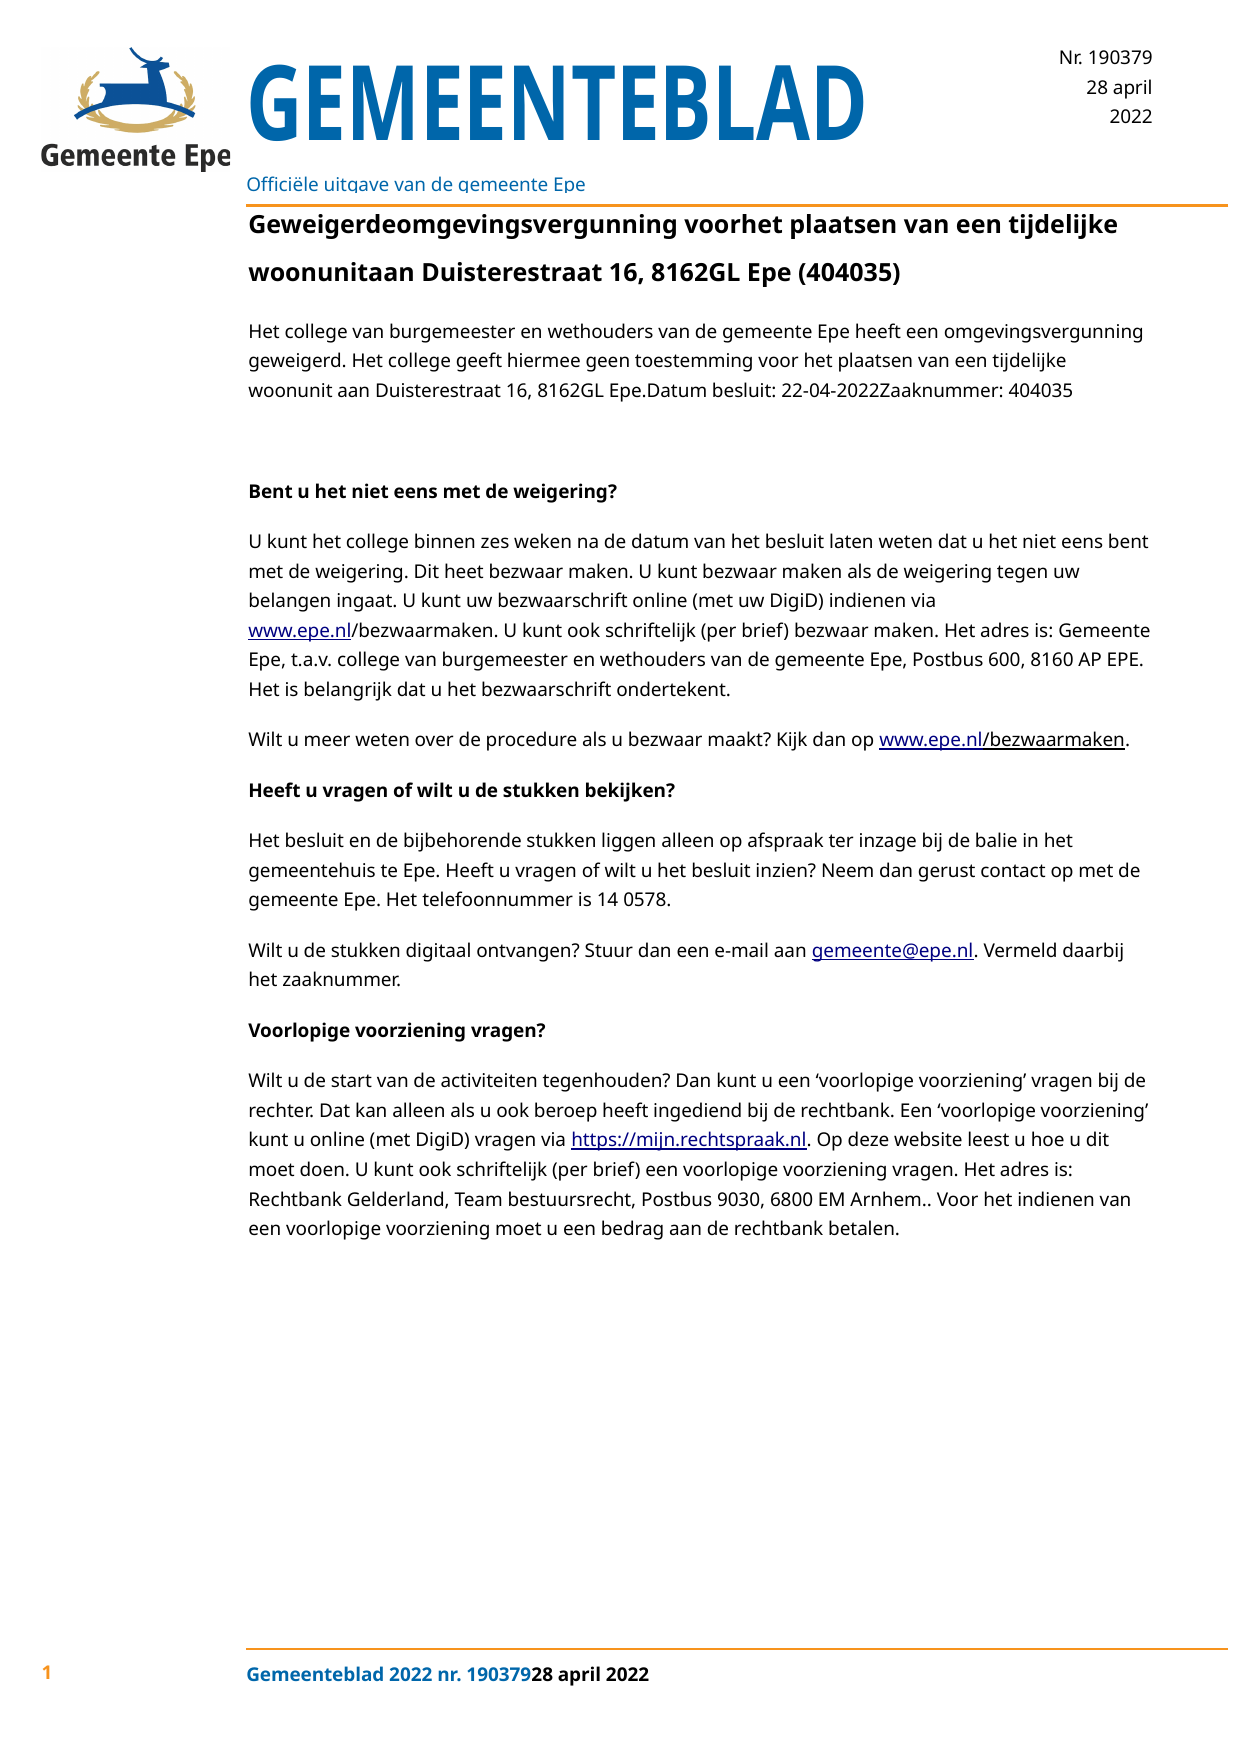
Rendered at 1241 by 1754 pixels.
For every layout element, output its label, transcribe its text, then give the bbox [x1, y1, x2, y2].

picture [41, 47, 231, 172]
text Wilt u meer weten over de procedure als u bezwaar maakt? Kijk dan op www.epe.nl/bezwaarmaken. [248, 727, 1152, 752]
text Wilt u de start van de activiteiten tegenhouden? Dan kunt u een ‘voorlopige voorziening’ vragen bij de rechter. Dat kan alleen als u ook beroep heeft ingediend bij de rechtbank. Een ‘voorlopige voorziening’ kunt u online (met DigiD) vragen via https://mijn.rechtspraak.nl. Op deze website leest u hoe u dit moet doen. U kunt ook schriftelijk (per brief) een voorlopige voorziening vragen. Het adres is: Rechtbank Gelderland, Team bestuursrecht, Postbus 9030, 6800 EM Arnhem.. Voor het indienen van een voorlopige voorziening moet u een bedrag aan de rechtbank betalen. [248, 1067, 1152, 1241]
text Voorlopige voorziening vragen? [248, 1017, 1152, 1043]
text Wilt u de stukken digitaal ontvangen? Stuur dan een e-mail aan gemeente@epe.nl. Vermeld daarbij het zaaknummer. [248, 937, 1152, 992]
text Heeft u vragen of wilt u de stukken bekijken? [248, 777, 1152, 803]
text Geweigerdeomgevingsvergunning voorhet plaatsen van een tijdelijke woonunitaan Duisterestraat 16, 8162GL Epe (404035) [248, 207, 1152, 288]
text Het college van burgemeester en wethouders van de gemeente Epe heeft een omgevingsvergunning geweigerd. Het college geeft hiermee geen toestemming voor het plaatsen van een tijdelijke woonunit aan Duisterestraat 16, 8162GL Epe.Datum besluit: 22-04-2022Zaaknummer: 404035 [248, 318, 1152, 403]
text U kunt het college binnen zes weken na de datum van het besluit laten weten dat u het niet eens bent met de weigering. Dit heet bezwaar maken. U kunt bezwaar maken als de weigering tegen uw belangen ingaat. U kunt uw bezwaarschrift online (met uw DigiD) indienen via www.epe.nl/bezwaarmaken. U kunt ook schriftelijk (per brief) bezwaar maken. Het adres is: Gemeente Epe, t.a.v. college van burgemeester en wethouders van de gemeente Epe, Postbus 600, 8160 AP EPE. Het is belangrijk dat u het bezwaarschrift ondertekent. [248, 528, 1152, 702]
text Het besluit en de bijbehorende stukken liggen alleen op afspraak ter inzage bij de balie in het gemeentehuis te Epe. Heeft u vragen of wilt u het besluit inzien? Neem dan gerust contact op met de gemeente Epe. Het telefoonnummer is 14 0578. [248, 827, 1152, 912]
text Bent u het niet eens met de weigering? [248, 478, 1152, 504]
